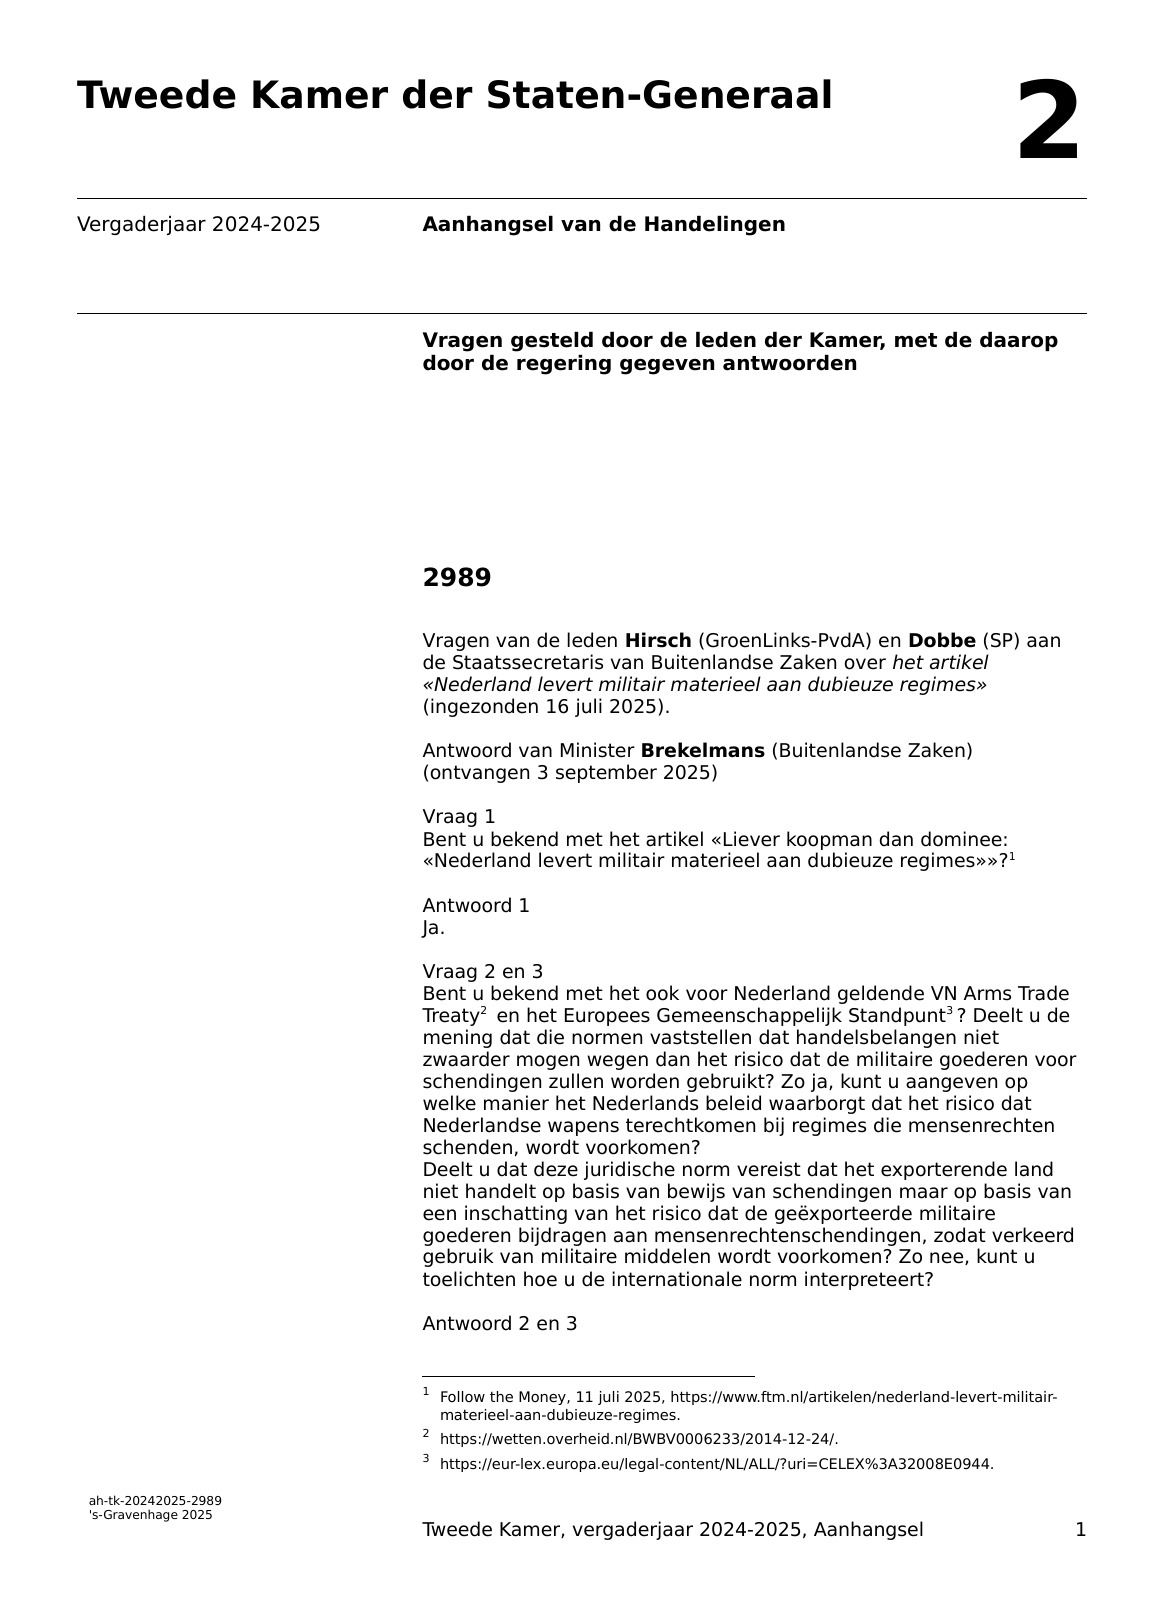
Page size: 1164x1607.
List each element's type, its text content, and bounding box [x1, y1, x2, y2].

table_cell Aanhangsel van de Handelingen [422, 199, 1087, 313]
table_header 2 [886, 59, 1087, 198]
text Follow the Money, 11 juli 2025, https://www.ftm.nl/artikelen/nederland-levert-militair-materieel-aan-dubieuze-regimes. [422, 1385, 1087, 1424]
text Deelt u dat deze juridische norm vereist dat het exporterende land niet handelt op basis van bewijs van schendingen maar op basis van een inschatting van het risico dat de geëxporteerde militaire goederen bijdragen aan mensenrechtenschendingen, zodat verkeerd gebruik van militaire middelen wordt voorkomen? Zo nee, kunt u toelichten hoe u de internationale norm interpreteert? [422, 1158, 1087, 1290]
text 's-Gravenhage 2025 [88, 1508, 323, 1522]
text Bent u bekend met het artikel «Liever koopman dan dominee: «Nederland levert militair materieel aan dubieuze regimes»»? [422, 828, 1087, 872]
text Antwoord van Minister Brekelmans (Buitenlandse Zaken) (ontvangen 3 september 2025) [422, 740, 1087, 784]
text Antwoord 2 en 3 [422, 1313, 1087, 1334]
table_header Tweede Kamer der Staten-Generaal [77, 59, 886, 198]
text https://eur-lex.europa.eu/legal-content/NL/ALL/?uri=CELEX%3A32008E0944. [422, 1452, 1087, 1474]
text Vragen van de leden Hirsch (GroenLinks-PvdA) en Dobbe (SP) aan de Staatssecretaris van Buitenlandse Zaken over het artikel «Nederland levert militair materieel aan dubieuze regimes» (ingezonden 16 juli 2025). [422, 630, 1087, 718]
text Antwoord 1 [422, 894, 1087, 917]
table_cell Vergaderjaar 2024-2025 [77, 199, 422, 313]
text 2989 [422, 563, 1087, 592]
table_cell Vragen gesteld door de leden der Kamer, met de daarop door de regering gegeven antwoorden [422, 314, 1087, 375]
text Bent u bekend met het ook voor Nederland geldende VN Arms Trade Treaty en het Europees Gemeenschappelijk Standpunt? Deelt u de mening dat die normen vaststellen dat handelsbelangen niet zwaarder mogen wegen dan het risico dat de militaire goederen voor schendingen zullen worden gebruikt? Zo ja, kunt u aangeven op welke manier het Nederlands beleid waarborgt dat het risico dat Nederlandse wapens terechtkomen bij regimes die mensenrechten schenden, wordt voorkomen? [422, 983, 1087, 1158]
text Vraag 2 en 3 [422, 961, 1087, 983]
text Ja. [422, 917, 1087, 938]
text Vraag 1 [422, 806, 1087, 828]
text ah-tk-20242025-2989 [88, 1494, 323, 1508]
text https://wetten.overheid.nl/BWBV0006233/2014-12-24/. [422, 1427, 1087, 1449]
table_cell [77, 314, 422, 375]
